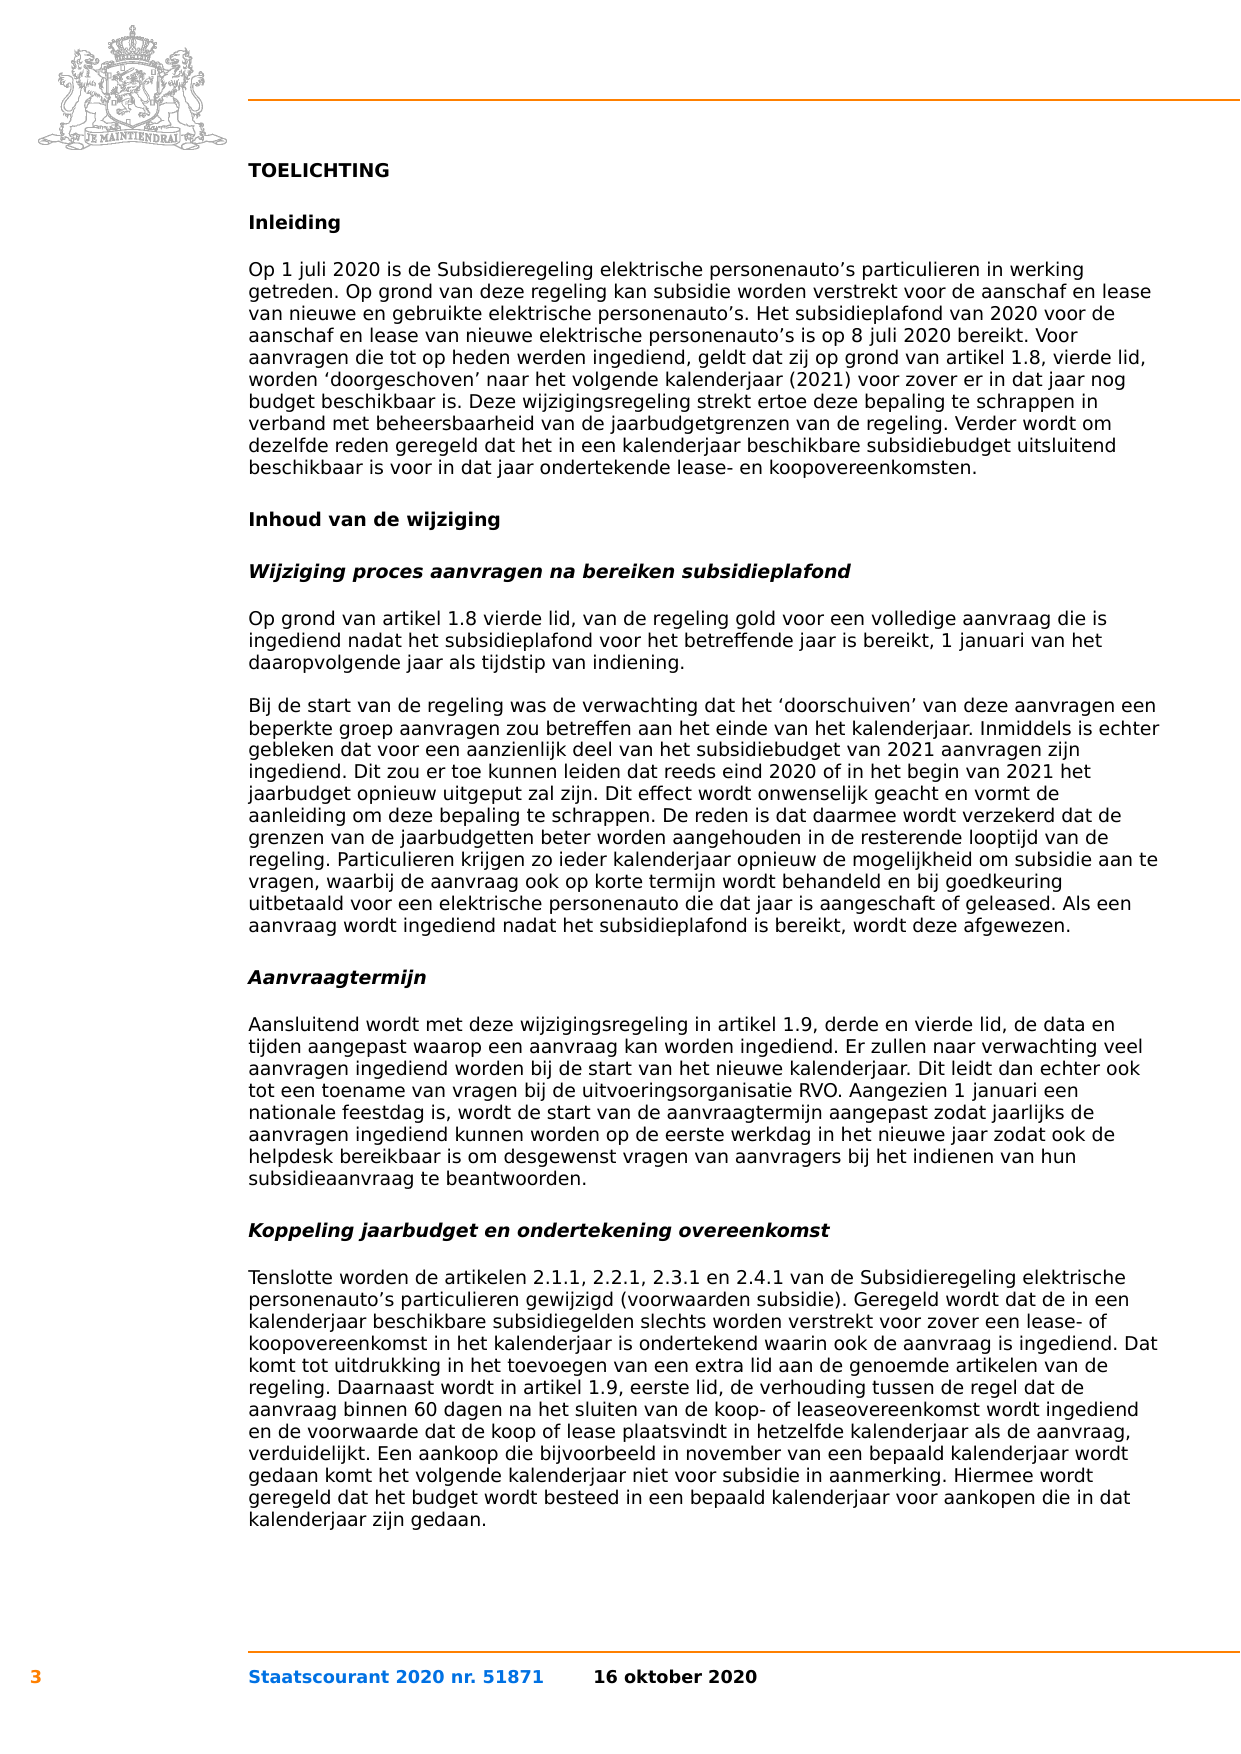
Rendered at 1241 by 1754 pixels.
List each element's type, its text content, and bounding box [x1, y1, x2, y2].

text Aansluitend wordt met deze wijzigingsregeling in artikel 1.9, derde en vierde lid, de data en tijden aangepast waarop een aanvraag kan worden ingediend. Er zullen naar verwachting veel aanvragen ingediend worden bij de start van het nieuwe kalenderjaar. Dit leidt dan echter ook tot een toename van vragen bij de uitvoeringsorganisatie RVO. Aangezien 1 januari een nationale feestdag is, wordt de start van de aanvraagtermijn aangepast zodat jaarlijks de aanvragen ingediend kunnen worden op de eerste werkdag in het nieuwe jaar zodat ook de helpdesk bereikbaar is om desgewenst vragen van aanvragers bij het indienen van hun subsidieaanvraag te beantwoorden. [248, 1014, 1163, 1190]
picture [38, 25, 227, 150]
text Bij de start van de regeling was de verwachting dat het ‘doorschuiven’ van deze aanvragen een beperkte groep aanvragen zou betreffen aan het einde van het kalenderjaar. Inmiddels is echter gebleken dat voor een aanzienlijk deel van het subsidiebudget van 2021 aanvragen zijn ingediend. Dit zou er toe kunnen leiden dat reeds eind 2020 of in het begin van 2021 het jaarbudget opnieuw uitgeput zal zijn. Dit effect wordt onwenselijk geacht en vormt de aanleiding om deze bepaling te schrappen. De reden is dat daarmee wordt verzekerd dat de grenzen van de jaarbudgetten beter worden aangehouden in de resterende looptijd van de regeling. Particulieren krijgen zo ieder kalenderjaar opnieuw de mogelijkheid om subsidie aan te vragen, waarbij de aanvraag ook op korte termijn wordt behandeld en bij goedkeuring uitbetaald voor een elektrische personenauto die dat jaar is aangeschaft of geleased. Als een aanvraag wordt ingediend nadat het subsidieplafond is bereikt, wordt deze afgewezen. [248, 695, 1163, 937]
text Op grond van artikel 1.8 vierde lid, van de regeling gold voor een volledige aanvraag die is ingediend nadat het subsidieplafond voor het betreffende jaar is bereikt, 1 januari van het daaropvolgende jaar als tijdstip van indiening. [248, 608, 1163, 673]
text Op 1 juli 2020 is de Subsidieregeling elektrische personenauto’s particulieren in werking getreden. Op grond van deze regeling kan subsidie worden verstrekt voor de aanschaf en lease van nieuwe en gebruikte elektrische personenauto’s. Het subsidieplafond van 2020 voor de aanschaf en lease van nieuwe elektrische personenauto’s is op 8 juli 2020 bereikt. Voor aanvragen die tot op heden werden ingediend, geldt dat zij op grond van artikel 1.8, vierde lid, worden ‘doorgeschoven’ naar het volgende kalenderjaar (2021) voor zover er in dat jaar nog budget beschikbaar is. Deze wijzigingsregeling strekt ertoe deze bepaling te schrappen in verband met beheersbaarheid van de jaarbudgetgrenzen van de regeling. Verder wordt om dezelfde reden geregeld dat het in een kalenderjaar beschikbare subsidiebudget uitsluitend beschikbaar is voor in dat jaar ondertekende lease- en koopovereenkomsten. [248, 259, 1163, 479]
subtitle Koppeling jaarbudget en ondertekening overeenkomst [248, 1220, 1163, 1242]
subtitle Inhoud van de wijziging [248, 509, 1163, 531]
subtitle Aanvraagtermijn [248, 967, 1163, 989]
subtitle Inleiding [248, 212, 1163, 234]
text Tenslotte worden de artikelen 2.1.1, 2.2.1, 2.3.1 en 2.4.1 van de Subsidieregeling elektrische personenauto’s particulieren gewijzigd (voorwaarden subsidie). Geregeld wordt dat de in een kalenderjaar beschikbare subsidiegelden slechts worden verstrekt voor zover een lease- of koopovereenkomst in het kalenderjaar is ondertekend waarin ook de aanvraag is ingediend. Dat komt tot uitdrukking in het toevoegen van een extra lid aan de genoemde artikelen van de regeling. Daarnaast wordt in artikel 1.9, eerste lid, de verhouding tussen de regel dat de aanvraag binnen 60 dagen na het sluiten van de koop- of leaseovereenkomst wordt ingediend en de voorwaarde dat de koop of lease plaatsvindt in hetzelfde kalenderjaar als de aanvraag, verduidelijkt. Een aankoop die bijvoorbeeld in november van een bepaald kalenderjaar wordt gedaan komt het volgende kalenderjaar niet voor subsidie in aanmerking. Hiermee wordt geregeld dat het budget wordt besteed in een bepaald kalenderjaar voor aankopen die in dat kalenderjaar zijn gedaan. [248, 1267, 1163, 1531]
subtitle Wijziging proces aanvragen na bereiken subsidieplafond [248, 561, 1163, 583]
subtitle TOELICHTING [248, 160, 1163, 182]
